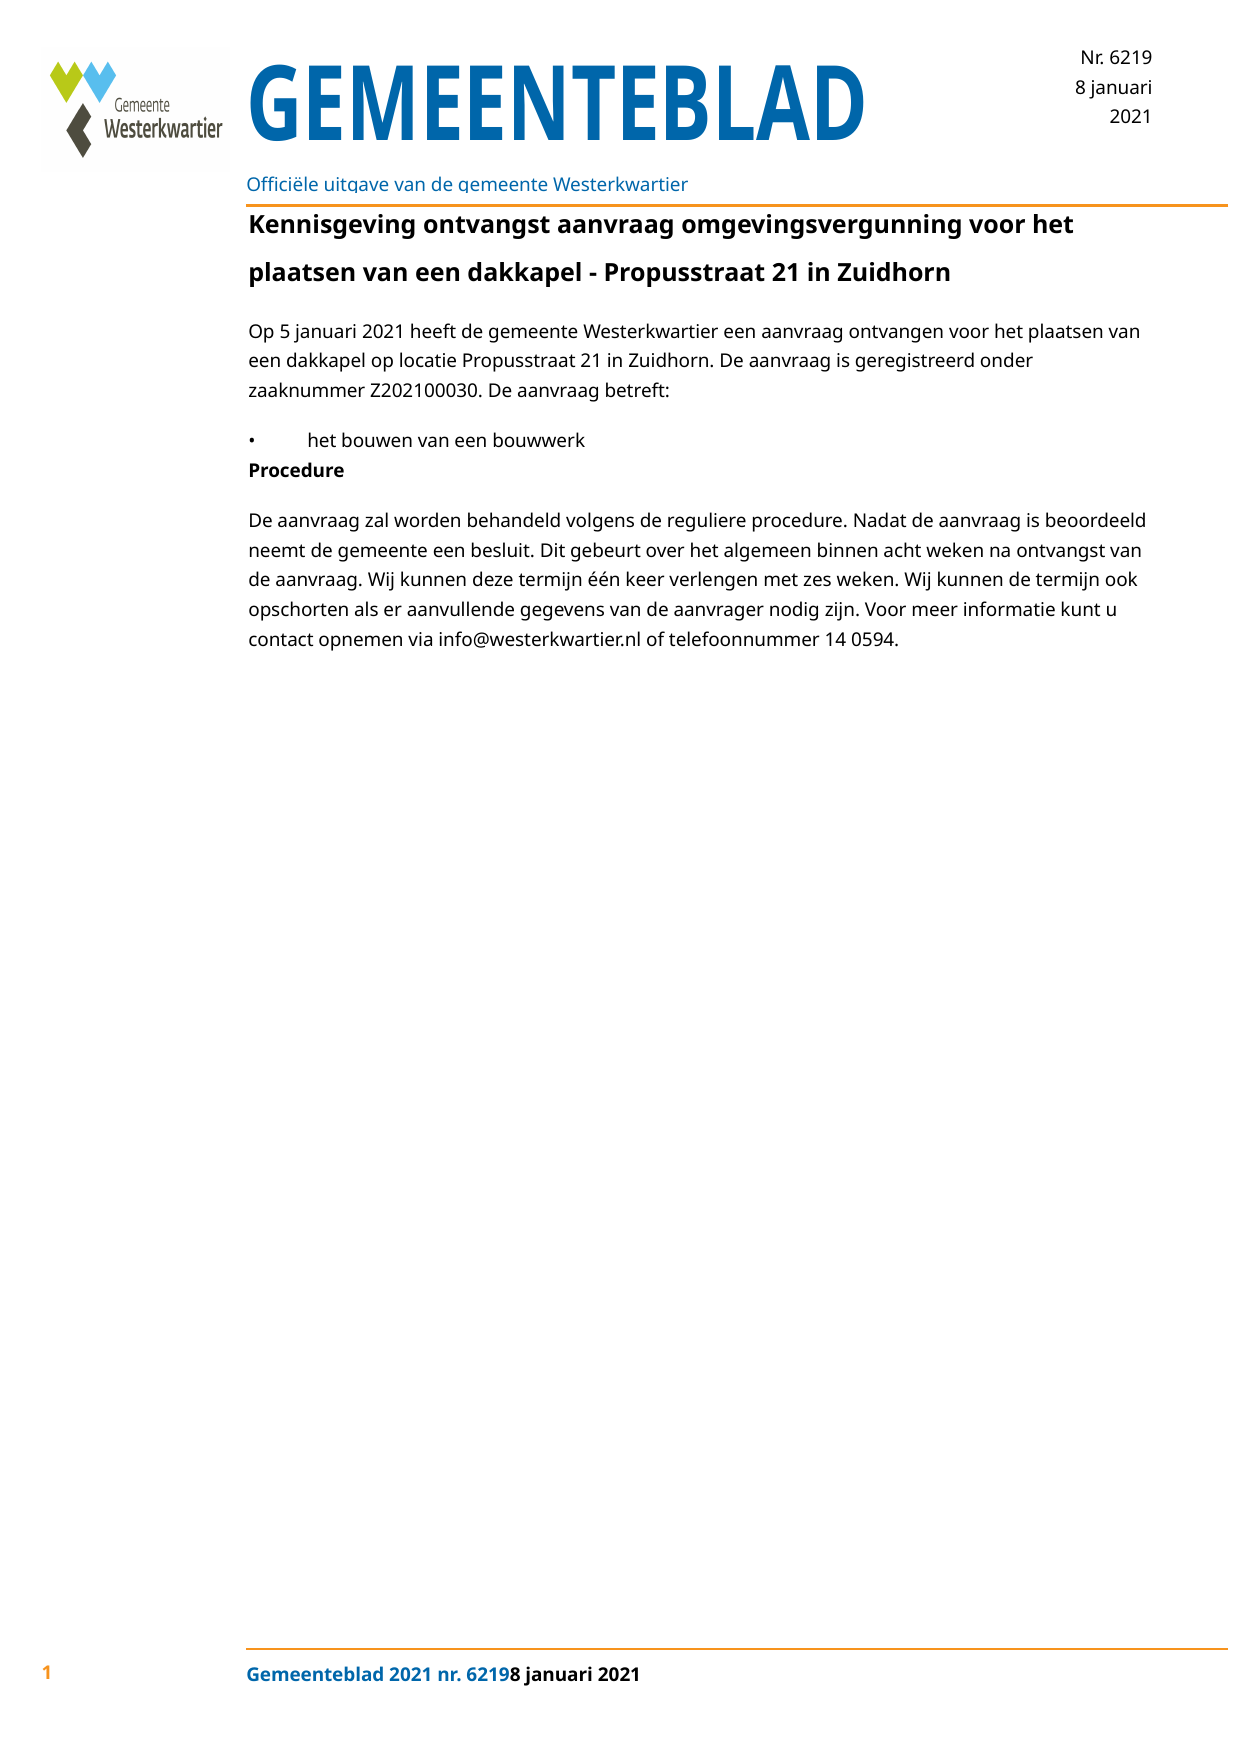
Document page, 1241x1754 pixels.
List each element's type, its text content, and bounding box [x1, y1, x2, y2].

list het bouwen van een bouwwerk [248, 427, 1152, 453]
text Kennisgeving ontvangst aanvraag omgevingsvergunning voor het plaatsen van een dakkapel - Propusstraat 21 in Zuidhorn [248, 207, 1152, 288]
picture [41, 47, 231, 172]
text Procedure [248, 457, 1152, 483]
text Op 5 januari 2021 heeft de gemeente Westerkwartier een aanvraag ontvangen voor het plaatsen van een dakkapel op locatie Propusstraat 21 in Zuidhorn. De aanvraag is geregistreerd onder zaaknummer Z202100030. De aanvraag betreft: [248, 318, 1152, 403]
text De aanvraag zal worden behandeld volgens de reguliere procedure. Nadat de aanvraag is beoordeeld neemt de gemeente een besluit. Dit gebeurt over het algemeen binnen acht weken na ontvangst van de aanvraag. Wij kunnen deze termijn één keer verlengen met zes weken. Wij kunnen de termijn ook opschorten als er aanvullende gegevens van de aanvrager nodig zijn. Voor meer informatie kunt u contact opnemen via info@westerkwartier.nl of telefoonnummer 14 0594. [248, 507, 1152, 652]
